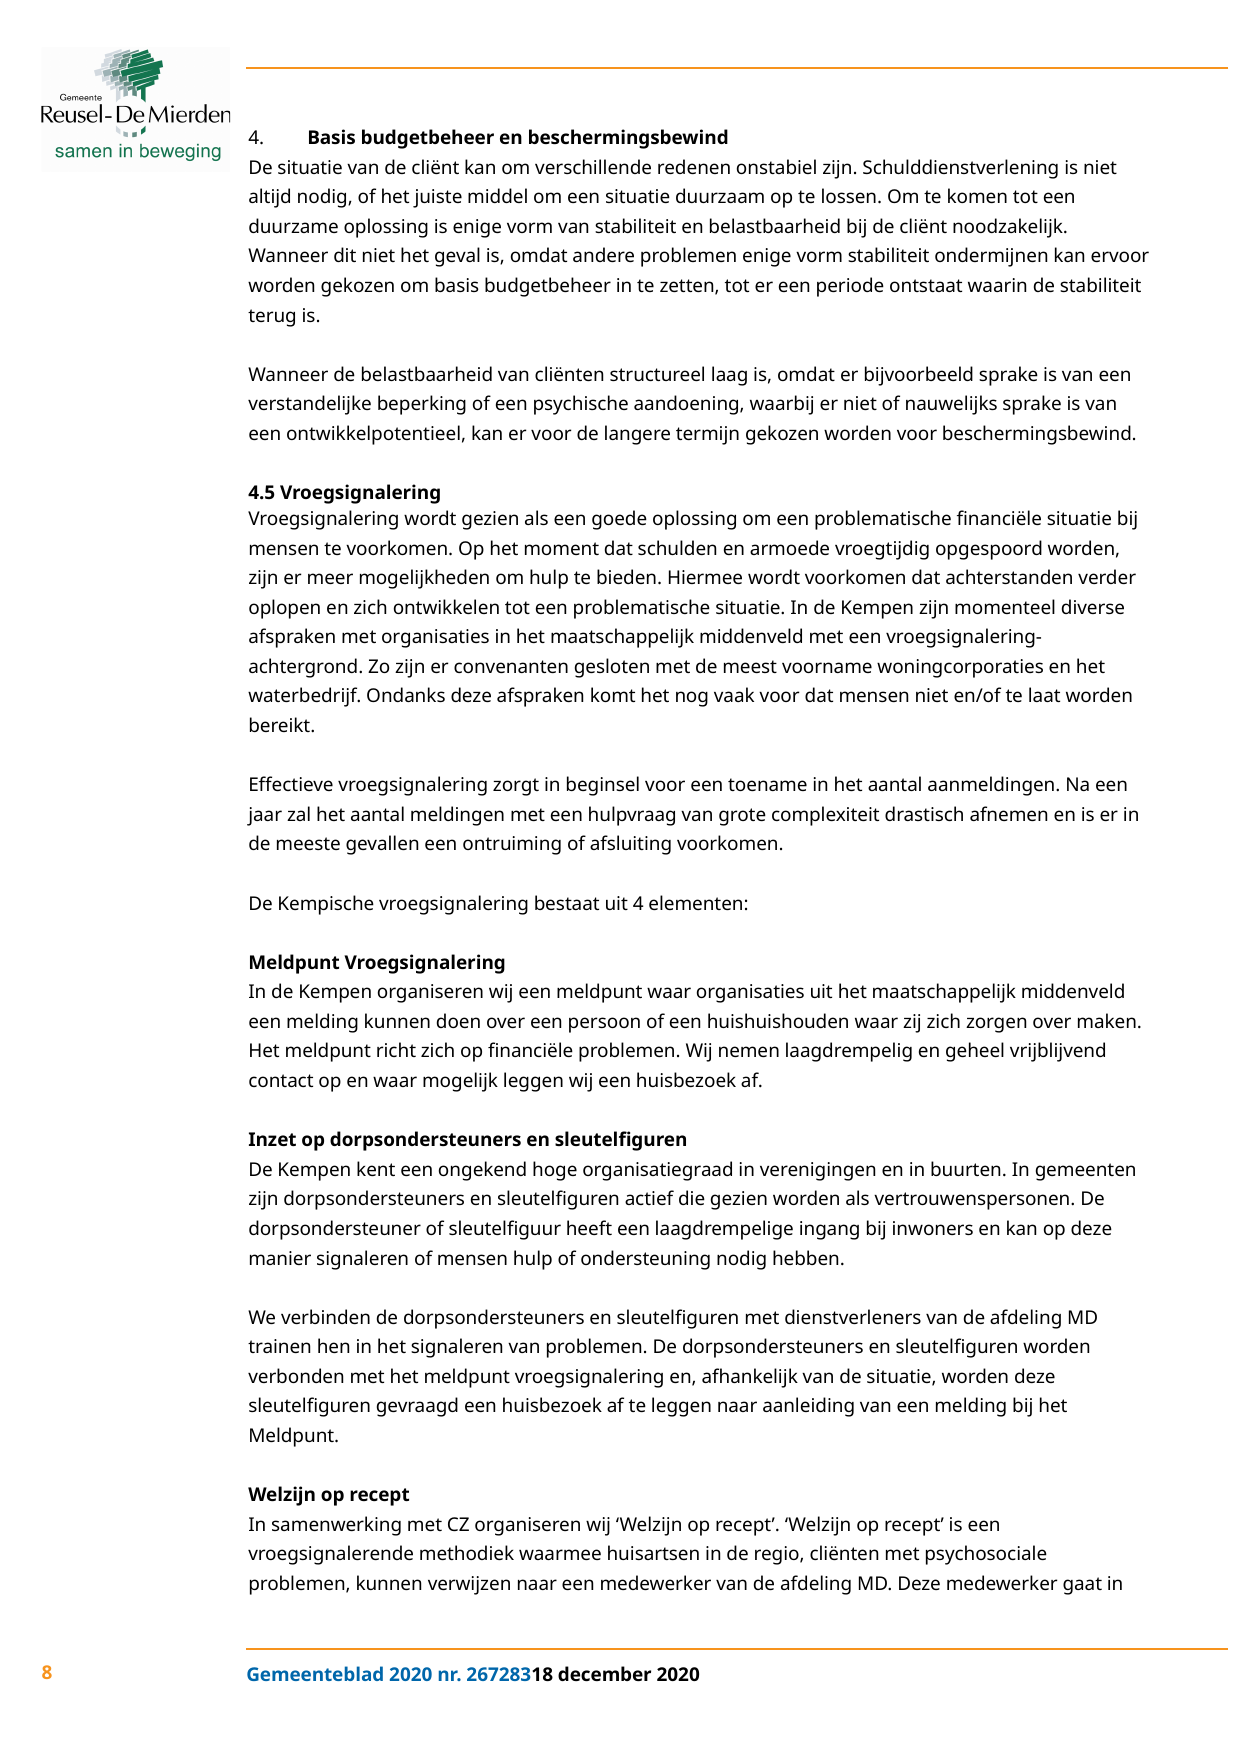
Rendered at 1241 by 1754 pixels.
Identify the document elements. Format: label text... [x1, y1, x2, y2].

text De Kempische vroegsignalering bestaat uit 4 elementen: [248, 890, 1152, 915]
text De situatie van de cliënt kan om verschillende redenen onstabiel zijn. Schulddienstverlening is niet altijd nodig, of het juiste middel om een situatie duurzaam op te lossen. Om te komen tot een duurzame oplossing is enige vorm van stabiliteit en belastbaarheid bij de cliënt noodzakelijk. Wanneer dit niet het geval is, omdat andere problemen enige vorm stabiliteit ondermijnen kan ervoor worden gekozen om basis budgetbeheer in te zetten, tot er een periode ontstaat waarin de stabiliteit terug is. [248, 154, 1152, 328]
text In de Kempen organiseren wij een meldpunt waar organisaties uit het maatschappelijk middenveld een melding kunnen doen over een persoon of een huishuishouden waar zij zich zorgen over maken. Het meldpunt richt zich op financiële problemen. Wij nemen laagdrempelig en geheel vrijblijvend contact op en waar mogelijk leggen wij een huisbezoek af. [248, 978, 1152, 1093]
text Inzet op dorpsondersteuners en sleutelfiguren [248, 1126, 1152, 1152]
text Meldpunt Vroegsignalering [248, 949, 1152, 974]
text Welzijn op recept [248, 1481, 1152, 1507]
list Basis budgetbeheer en beschermingsbewind [248, 124, 1152, 150]
text 4.5 Vroegsignalering [248, 479, 1152, 505]
text Wanneer de belastbaarheid van cliënten structureel laag is, omdat er bijvoorbeeld sprake is van een verstandelijke beperking of een psychische aandoening, waarbij er niet of nauwelijks sprake is van een ontwikkelpotentieel, kan er voor de langere termijn gekozen worden voor beschermingsbewind. [248, 361, 1152, 446]
text Vroegsignalering wordt gezien als een goede oplossing om een problematische financiële situatie bij mensen te voorkomen. Op het moment dat schulden en armoede vroegtijdig opgespoord worden, zijn er meer mogelijkheden om hulp te bieden. Hiermee wordt voorkomen dat achterstanden verder oplopen en zich ontwikkelen tot een problematische situatie. In de Kempen zijn momenteel diverse afspraken met organisaties in het maatschappelijk middenveld met een vroegsignalering-achtergrond. Zo zijn er convenanten gesloten met de meest voorname woningcorporaties en het waterbedrijf. Ondanks deze afspraken komt het nog vaak voor dat mensen niet en/of te laat worden bereikt. [248, 505, 1152, 738]
text In samenwerking met CZ organiseren wij ‘Welzijn op recept’. ‘Welzijn op recept’ is een vroegsignalerende methodiek waarmee huisartsen in de regio, cliënten met psychosociale problemen, kunnen verwijzen naar een medewerker van de afdeling MD. Deze medewerker gaat in [248, 1511, 1152, 1596]
text We verbinden de dorpsondersteuners en sleutelfiguren met dienstverleners van de afdeling MD trainen hen in het signaleren van problemen. De dorpsondersteuners en sleutelfiguren worden verbonden met het meldpunt vroegsignalering en, afhankelijk van de situatie, worden deze sleutelfiguren gevraagd een huisbezoek af te leggen naar aanleiding van een melding bij het Meldpunt. [248, 1304, 1152, 1448]
text Effectieve vroegsignalering zorgt in beginsel voor een toename in het aantal aanmeldingen. Na een jaar zal het aantal meldingen met een hulpvraag van grote complexiteit drastisch afnemen en is er in de meeste gevallen een ontruiming of afsluiting voorkomen. [248, 771, 1152, 856]
picture [41, 47, 231, 172]
text De Kempen kent een ongekend hoge organisatiegraad in verenigingen en in buurten. In gemeenten zijn dorpsondersteuners en sleutelfiguren actief die gezien worden als vertrouwenspersonen. De dorpsondersteuner of sleutelfiguur heeft een laagdrempelige ingang bij inwoners en kan op deze manier signaleren of mensen hulp of ondersteuning nodig hebben. [248, 1156, 1152, 1270]
